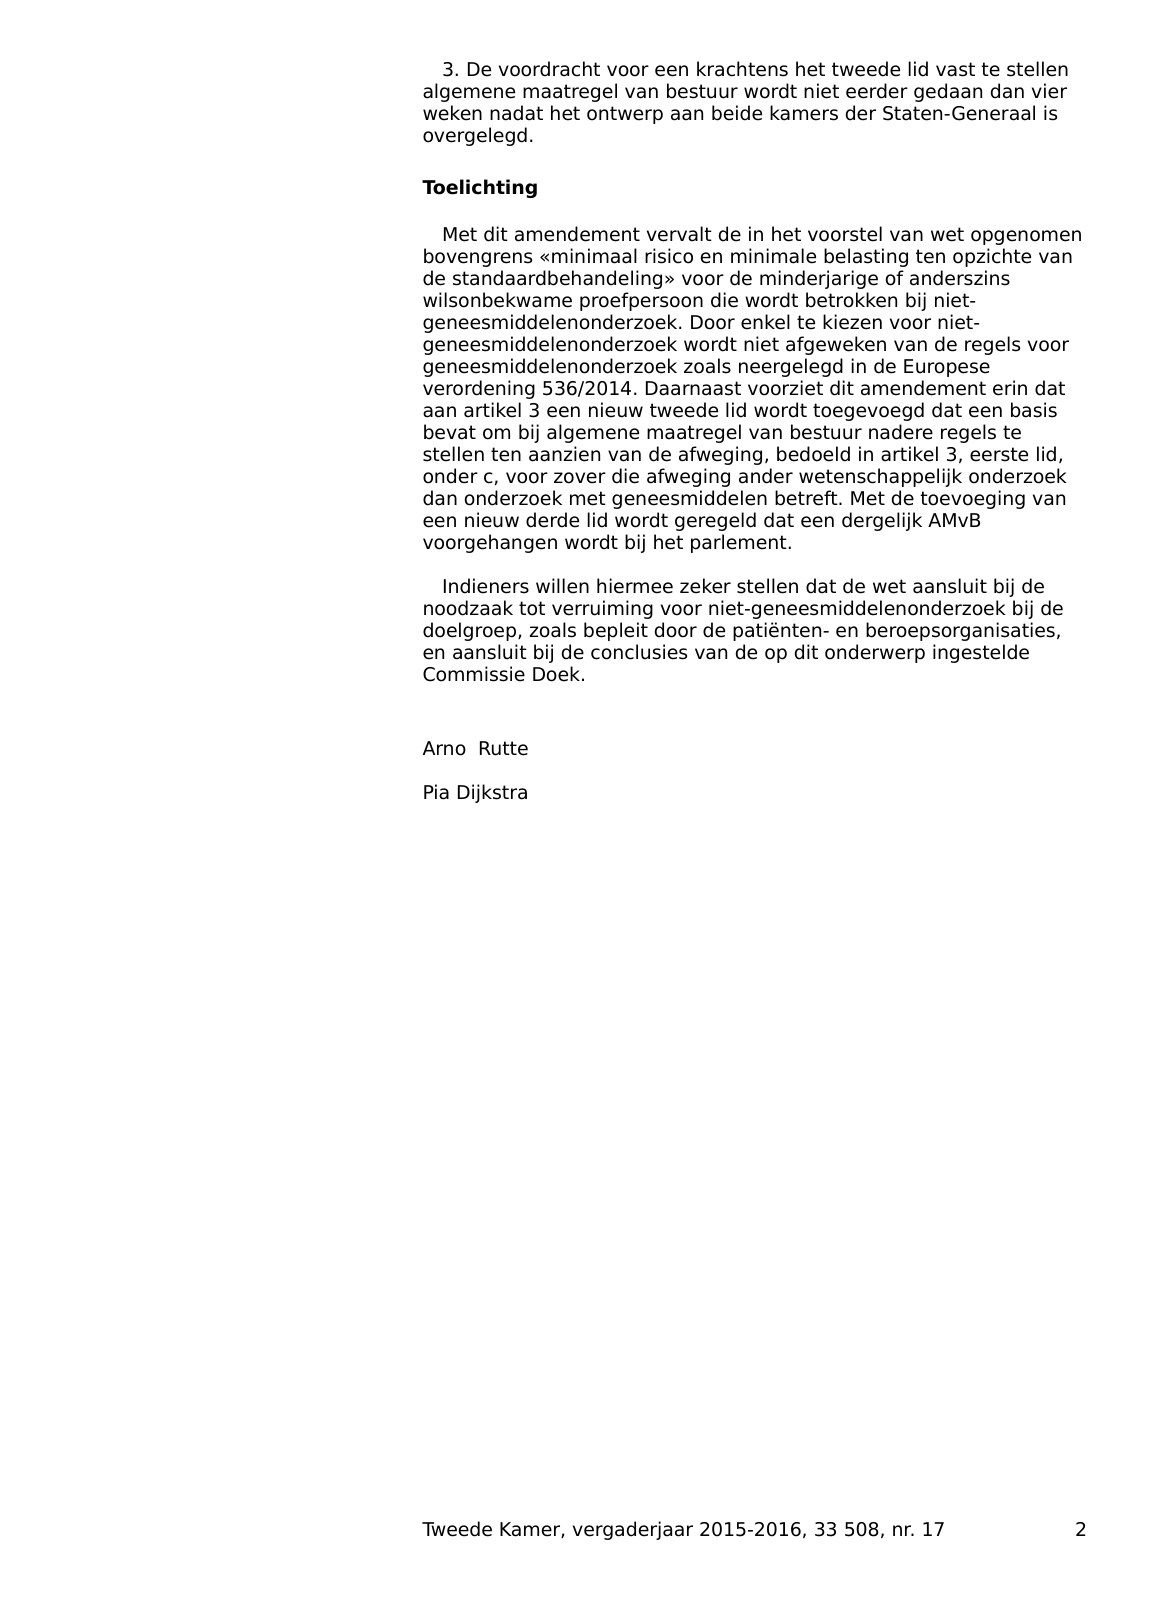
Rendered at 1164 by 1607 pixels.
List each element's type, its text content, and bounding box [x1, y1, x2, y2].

subtitle Toelichting [422, 177, 1087, 199]
text Met dit amendement vervalt de in het voorstel van wet opgenomen bovengrens «minimaal risico en minimale belasting ten opzichte van de standaardbehandeling» voor de minderjarige of anderszins wilsonbekwame proefpersoon die wordt betrokken bij niet-geneesmiddelenonderzoek. Door enkel te kiezen voor niet-geneesmiddelenonderzoek wordt niet afgeweken van de regels voor geneesmiddelenonderzoek zoals neergelegd in de Europese verordening 536/2014. Daarnaast voorziet dit amendement erin dat aan artikel 3 een nieuw tweede lid wordt toegevoegd dat een basis bevat om bij algemene maatregel van bestuur nadere regels te stellen ten aanzien van de afweging, bedoeld in artikel 3, eerste lid, onder c, voor zover die afweging ander wetenschappelijk onderzoek dan onderzoek met geneesmiddelen betreft. Met de toevoeging van een nieuw derde lid wordt geregeld dat een dergelijk AMvB voorgehangen wordt bij het parlement. [422, 224, 1087, 554]
text 3. De voordracht voor een krachtens het tweede lid vast te stellen algemene maatregel van bestuur wordt niet eerder gedaan dan vier weken nadat het ontwerp aan beide kamers der Staten-Generaal is overgelegd. [422, 59, 1087, 147]
text Arno Rutte Pia Dijkstra [422, 716, 1087, 804]
text Indieners willen hiermee zeker stellen dat de wet aansluit bij de noodzaak tot verruiming voor niet-geneesmiddelenonderzoek bij de doelgroep, zoals bepleit door de patiënten- en beroepsorganisaties, en aansluit bij de conclusies van de op dit onderwerp ingestelde Commissie Doek. [422, 576, 1087, 686]
